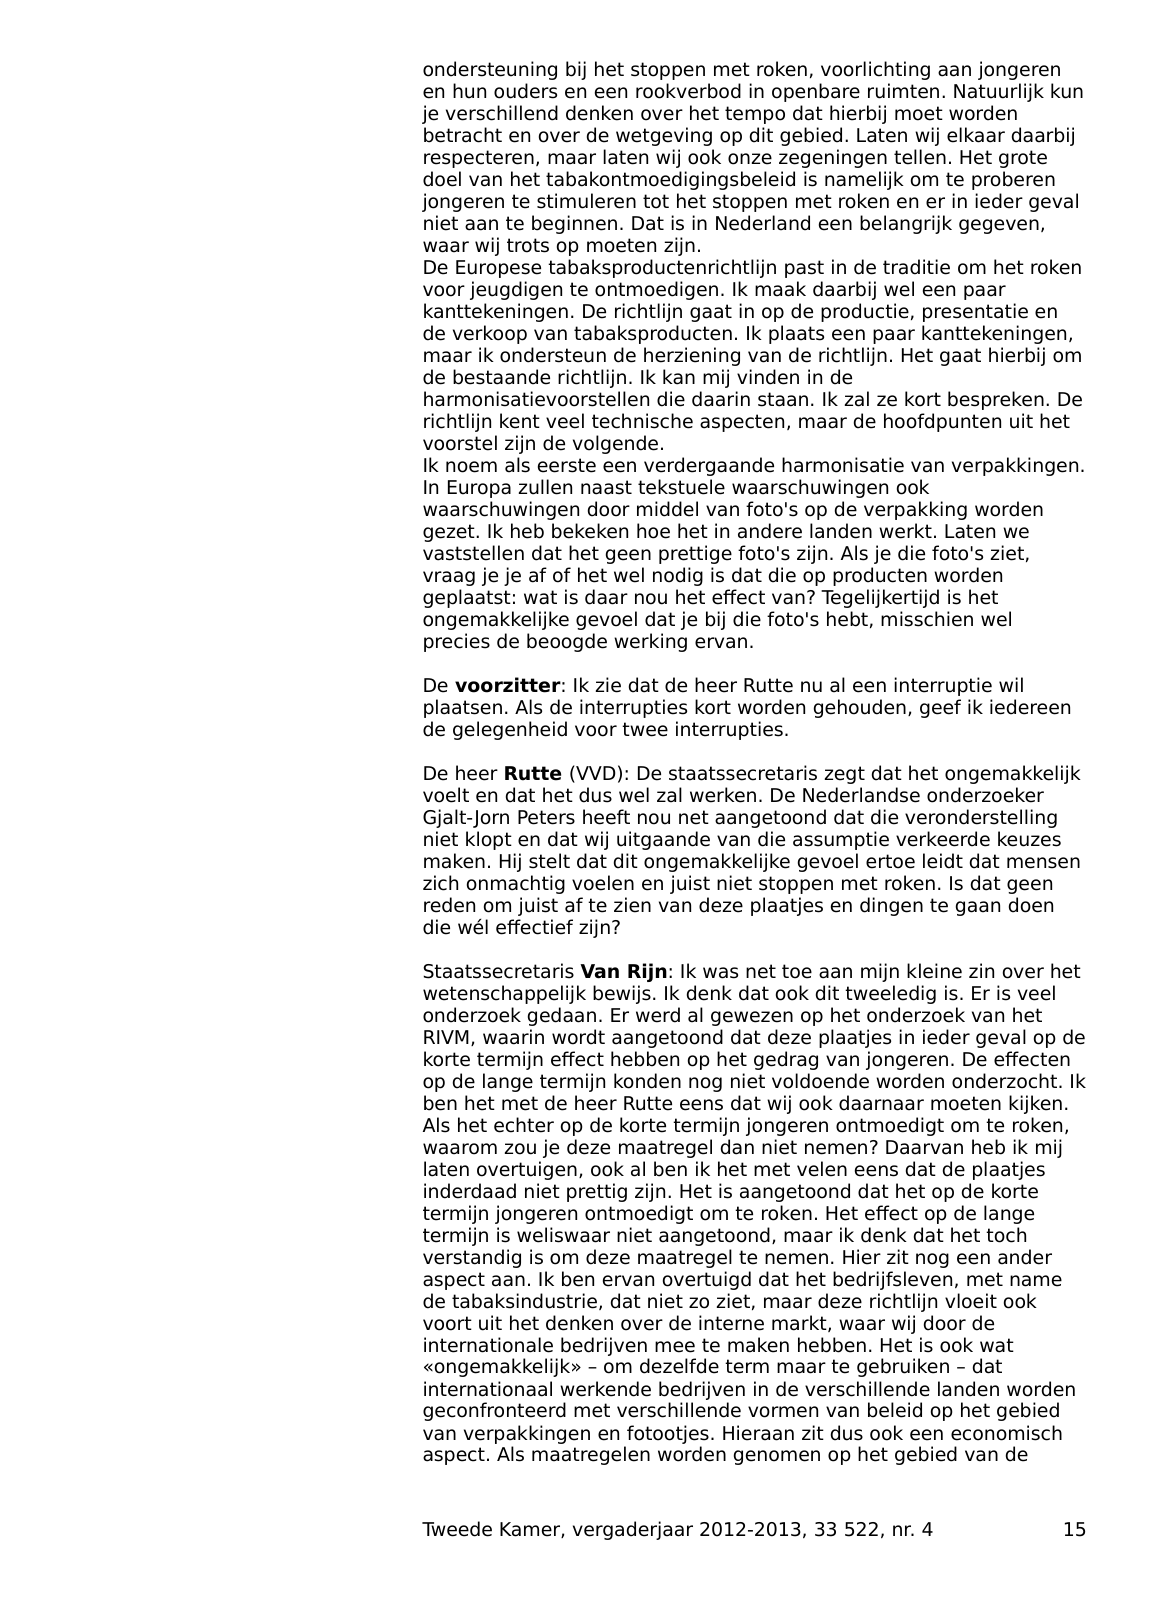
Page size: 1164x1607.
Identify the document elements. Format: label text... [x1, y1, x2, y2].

text De heer Rutte (VVD): De staatssecretaris zegt dat het ongemakkelijk voelt en dat het dus wel zal werken. De Nederlandse onderzoeker Gjalt-Jorn Peters heeft nou net aangetoond dat die veronderstelling niet klopt en dat wij uitgaande van die assumptie verkeerde keuzes maken. Hij stelt dat dit ongemakkelijke gevoel ertoe leidt dat mensen zich onmachtig voelen en juist niet stoppen met roken. Is dat geen reden om juist af te zien van deze plaatjes en dingen te gaan doen die wél effectief zijn? [422, 763, 1087, 939]
text ondersteuning bij het stoppen met roken, voorlichting aan jongeren en hun ouders en een rookverbod in openbare ruimten. Natuurlijk kun je verschillend denken over het tempo dat hierbij moet worden betracht en over de wetgeving op dit gebied. Laten wij elkaar daarbij respecteren, maar laten wij ook onze zegeningen tellen. Het grote doel van het tabakontmoedigingsbeleid is namelijk om te proberen jongeren te stimuleren tot het stoppen met roken en er in ieder geval niet aan te beginnen. Dat is in Nederland een belangrijk gegeven, waar wij trots op moeten zijn. [422, 59, 1087, 257]
text Ik noem als eerste een verdergaande harmonisatie van verpakkingen. In Europa zullen naast tekstuele waarschuwingen ook waarschuwingen door middel van foto's op de verpakking worden gezet. Ik heb bekeken hoe het in andere landen werkt. Laten we vaststellen dat het geen prettige foto's zijn. Als je die foto's ziet, vraag je je af of het wel nodig is dat die op producten worden geplaatst: wat is daar nou het effect van? Tegelijkertijd is het ongemakkelijke gevoel dat je bij die foto's hebt, misschien wel precies de beoogde werking ervan. [422, 455, 1087, 652]
text Staatssecretaris Van Rijn: Ik was net toe aan mijn kleine zin over het wetenschappelijk bewijs. Ik denk dat ook dit tweeledig is. Er is veel onderzoek gedaan. Er werd al gewezen op het onderzoek van het RIVM, waarin wordt aangetoond dat deze plaatjes in ieder geval op de korte termijn effect hebben op het gedrag van jongeren. De effecten op de lange termijn konden nog niet voldoende worden onderzocht. Ik ben het met de heer Rutte eens dat wij ook daarnaar moeten kijken. Als het echter op de korte termijn jongeren ontmoedigt om te roken, waarom zou je deze maatregel dan niet nemen? Daarvan heb ik mij laten overtuigen, ook al ben ik het met velen eens dat de plaatjes inderdaad niet prettig zijn. Het is aangetoond dat het op de korte termijn jongeren ontmoedigt om te roken. Het effect op de lange termijn is weliswaar niet aangetoond, maar ik denk dat het toch verstandig is om deze maatregel te nemen. Hier zit nog een ander aspect aan. Ik ben ervan overtuigd dat het bedrijfsleven, met name de tabaksindustrie, dat niet zo ziet, maar deze richtlijn vloeit ook voort uit het denken over de interne markt, waar wij door de internationale bedrijven mee te maken hebben. Het is ook wat «ongemakkelijk» – om dezelfde term maar te gebruiken – dat internationaal werkende bedrijven in de verschillende landen worden geconfronteerd met verschillende vormen van beleid op het gebied van verpakkingen en fotootjes. Hieraan zit dus ook een economisch aspect. Als maatregelen worden genomen op het gebied van de [422, 961, 1087, 1466]
text De Europese tabaksproductenrichtlijn past in de traditie om het roken voor jeugdigen te ontmoedigen. Ik maak daarbij wel een paar kanttekeningen. De richtlijn gaat in op de productie, presentatie en de verkoop van tabaksproducten. Ik plaats een paar kanttekeningen, maar ik ondersteun de herziening van de richtlijn. Het gaat hierbij om de bestaande richtlijn. Ik kan mij vinden in de harmonisatievoorstellen die daarin staan. Ik zal ze kort bespreken. De richtlijn kent veel technische aspecten, maar de hoofdpunten uit het voorstel zijn de volgende. [422, 257, 1087, 455]
text De voorzitter: Ik zie dat de heer Rutte nu al een interruptie wil plaatsen. Als de interrupties kort worden gehouden, geef ik iedereen de gelegenheid voor twee interrupties. [422, 675, 1087, 741]
